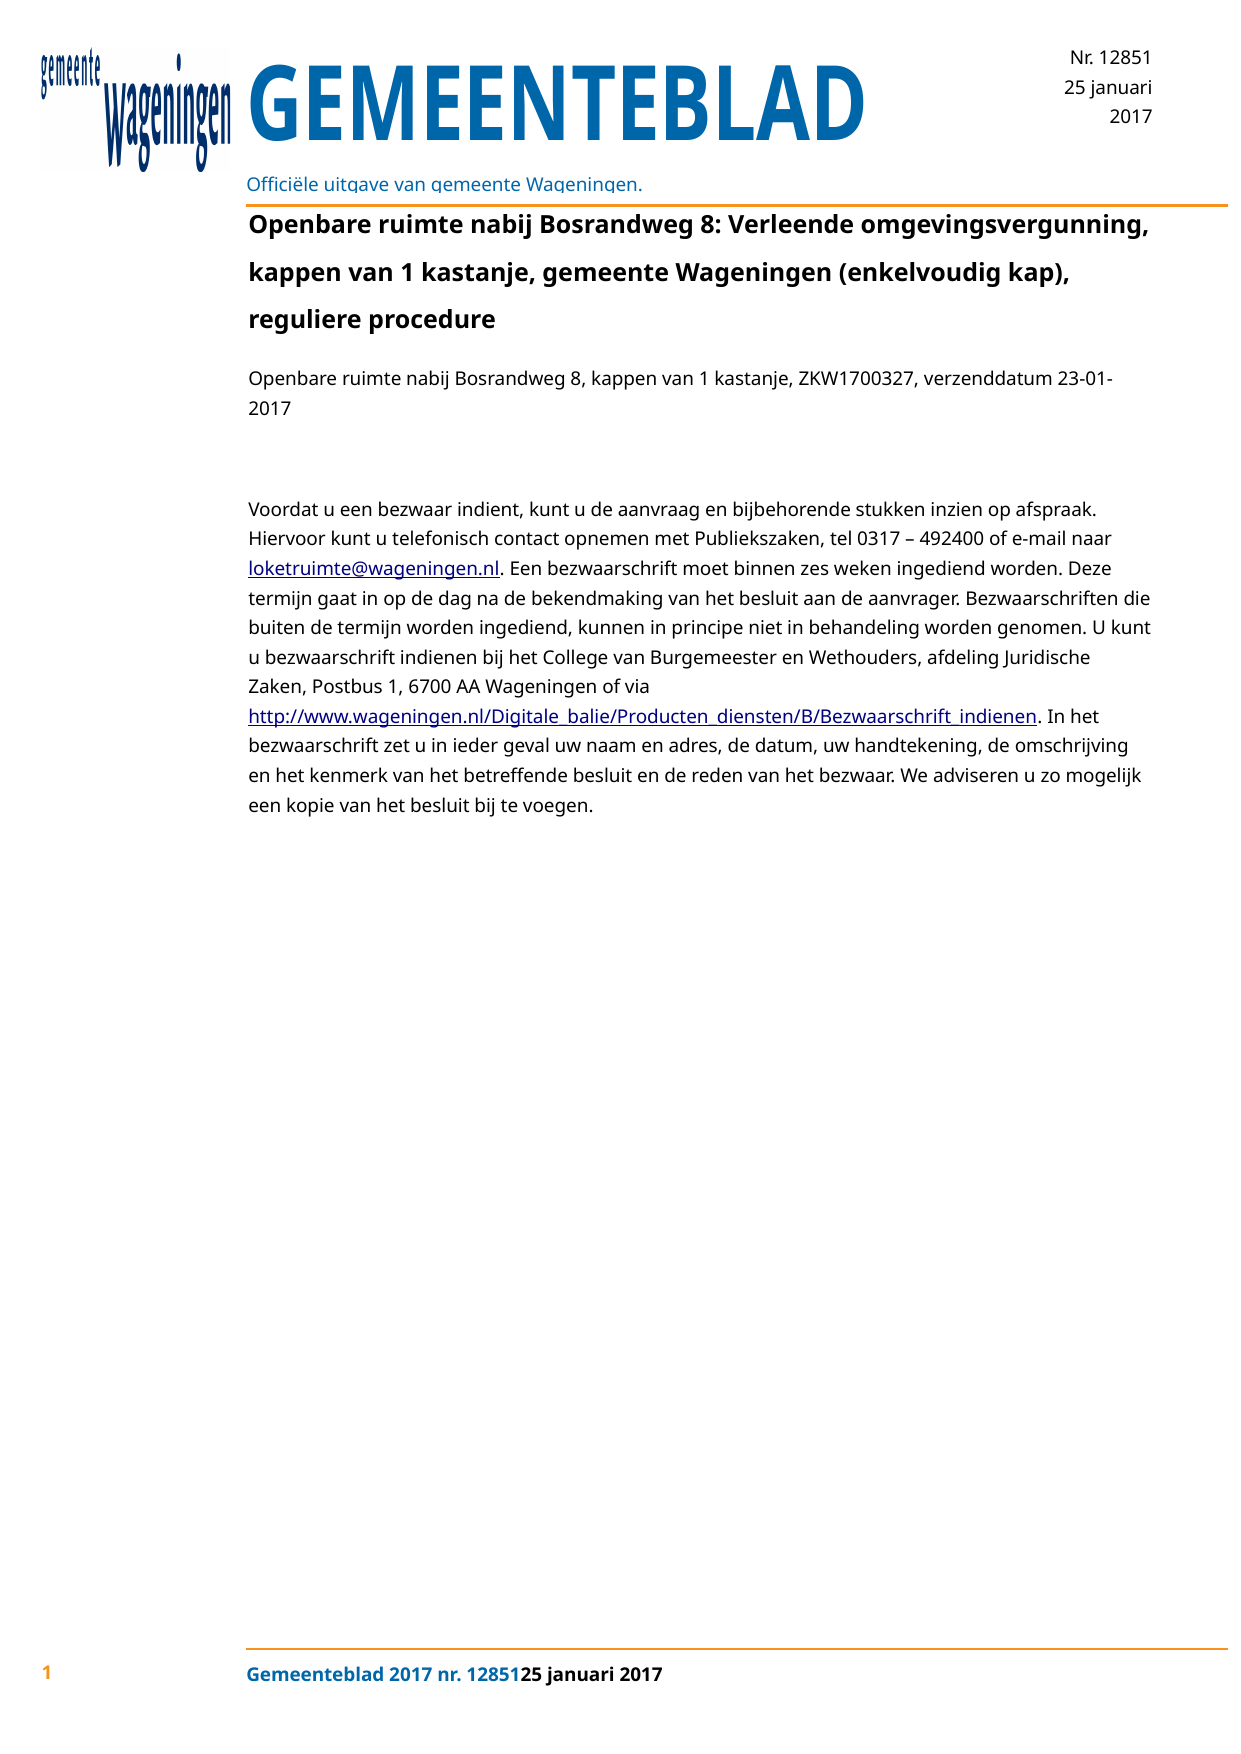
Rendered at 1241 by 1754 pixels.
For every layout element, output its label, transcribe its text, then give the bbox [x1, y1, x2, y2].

picture [41, 47, 231, 172]
text Openbare ruimte nabij Bosrandweg 8, kappen van 1 kastanje, ZKW1700327, verzenddatum 23-01-2017 [248, 366, 1152, 421]
text Openbare ruimte nabij Bosrandweg 8: Verleende omgevingsvergunning, kappen van 1 kastanje, gemeente Wageningen (enkelvoudig kap), reguliere procedure [248, 207, 1152, 336]
text Voordat u een bezwaar indient, kunt u de aanvraag en bijbehorende stukken inzien op afspraak. Hiervoor kunt u telefonisch contact opnemen met Publiekszaken, tel 0317 – 492400 of e-mail naar loketruimte@wageningen.nl. Een bezwaarschrift moet binnen zes weken ingediend worden. Deze termijn gaat in op de dag na de bekendmaking van het besluit aan de aanvrager. Bezwaarschriften die buiten de termijn worden ingediend, kunnen in principe niet in behandeling worden genomen. U kunt u bezwaarschrift indienen bij het College van Burgemeester en Wethouders, afdeling Juridische Zaken, Postbus 1, 6700 AA Wageningen of via http://www.wageningen.nl/Digitale_balie/Producten_diensten/B/Bezwaarschrift_indienen. In het bezwaarschrift zet u in ieder geval uw naam en adres, de datum, uw handtekening, de omschrijving en het kenmerk van het betreffende besluit en de reden van het bezwaar. We adviseren u zo mogelijk een kopie van het besluit bij te voegen. [248, 496, 1152, 817]
